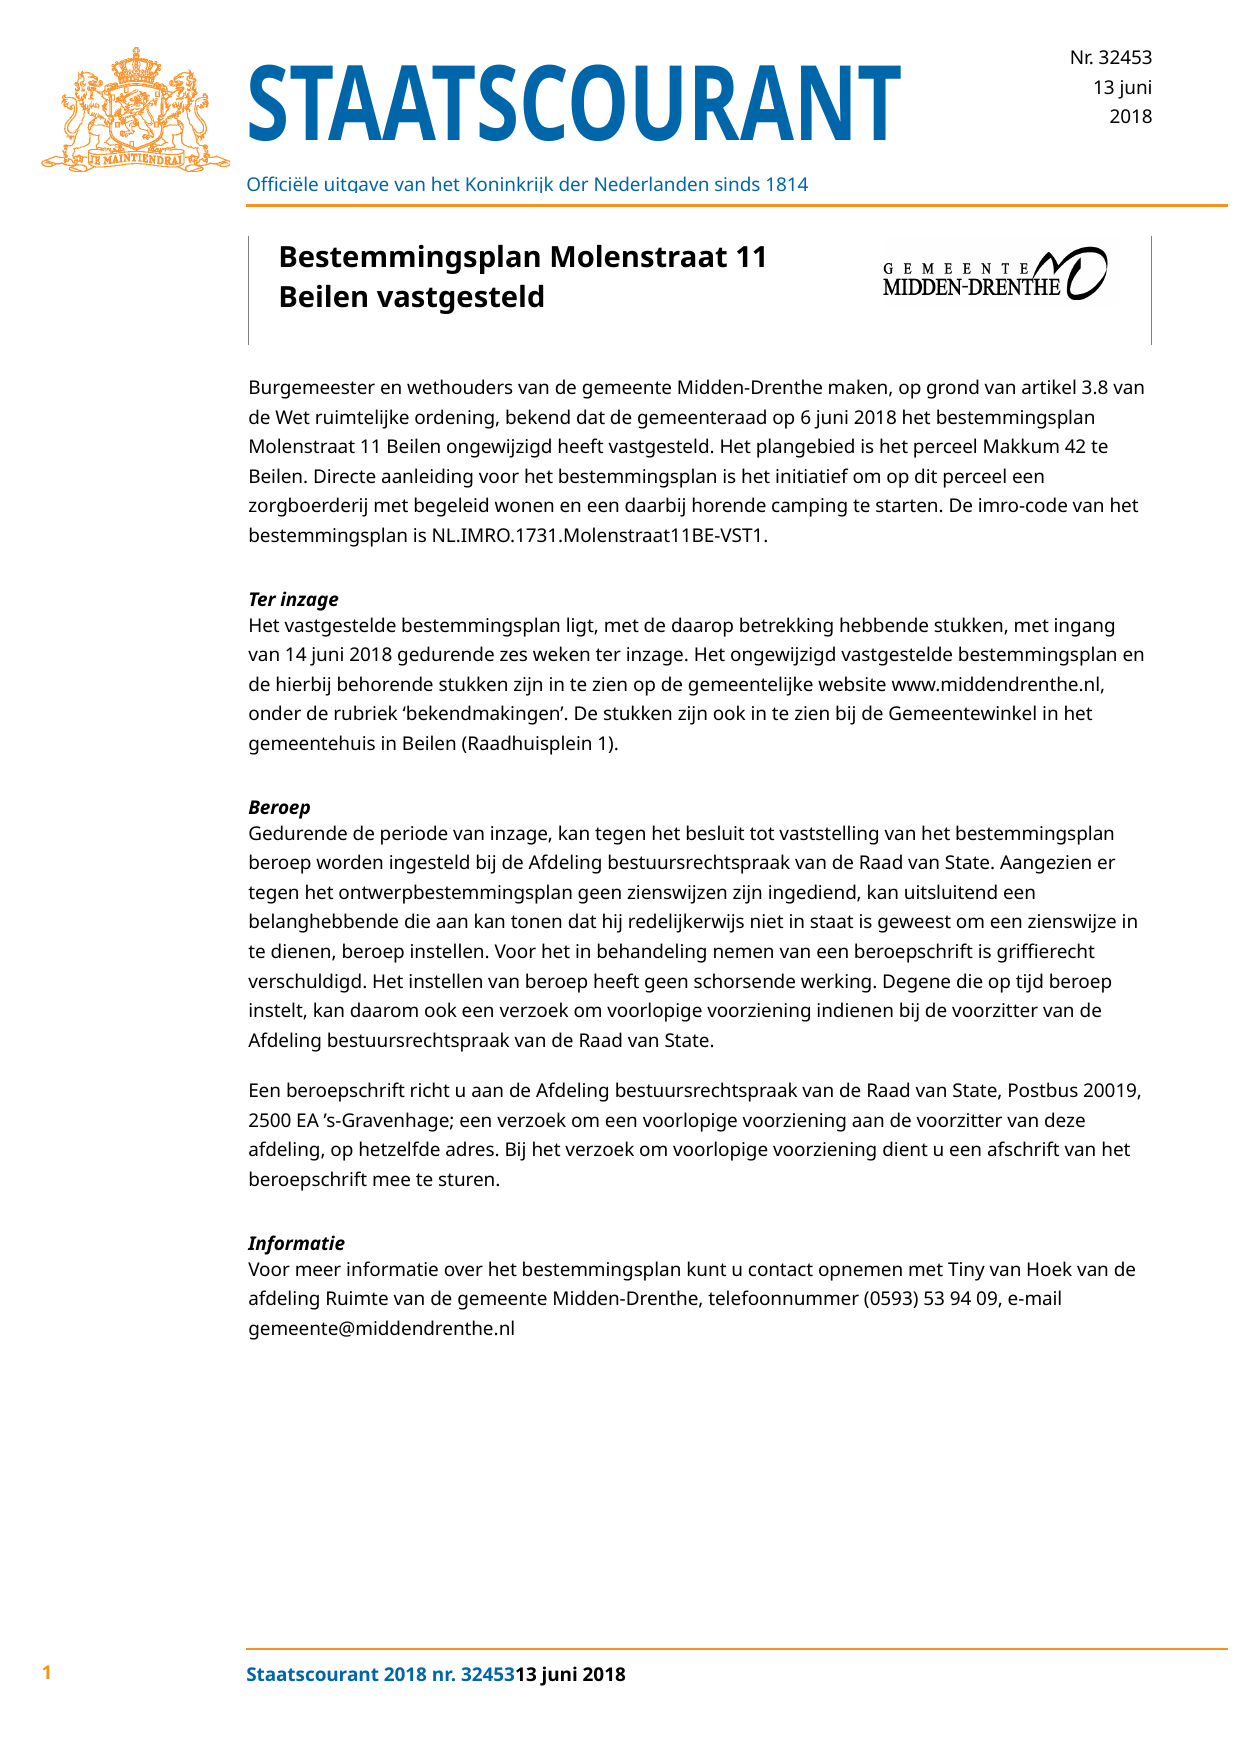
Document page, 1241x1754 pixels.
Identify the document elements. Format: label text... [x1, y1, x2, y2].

text Informatie [248, 1230, 1152, 1256]
text Het vastgestelde bestemmingsplan ligt, met de daarop betrekking hebbende stukken, met ingang van 14 juni 2018 gedurende zes weken ter inzage. Het ongewijzigd vastgestelde bestemmingsplan en de hierbij behorende stukken zijn in te zien op de gemeentelijke website www.middendrenthe.nl, onder de rubriek ‘bekendmakingen’. De stukken zijn ook in te zien bij de Gemeentewinkel in het gemeentehuis in Beilen (Raadhuisplein 1). [248, 612, 1152, 756]
picture [882, 236, 1119, 307]
text Een beroepschrift richt u aan de Afdeling bestuursrechtspraak van de Raad van State, Postbus 20019, 2500 EA ’s-Gravenhage; een verzoek om een voorlopige voorziening aan de voorzitter van deze afdeling, op hetzelfde adres. Bij het verzoek om voorlopige voorziening dient u een afschrift van het beroepschrift mee te sturen. [248, 1077, 1152, 1192]
text Gedurende de periode van inzage, kan tegen het besluit tot vaststelling van het bestemmingsplan beroep worden ingesteld bij de Afdeling bestuursrechtspraak van de Raad van State. Aangezien er tegen het ontwerpbestemmingsplan geen zienswijzen zijn ingediend, kan uitsluitend een belanghebbende die aan kan tonen dat hij redelijkerwijs niet in staat is geweest om een zienswijze in te dienen, beroep instellen. Voor het in behandeling nemen van een beroepschrift is griffierecht verschuldigd. Het instellen van beroep heeft geen schorsende werking. Degene die op tijd beroep instelt, kan daarom ook een verzoek om voorlopige voorziening indienen bij de voorzitter van de Afdeling bestuursrechtspraak van de Raad van State. [248, 820, 1152, 1053]
picture [41, 47, 231, 172]
text Voor meer informatie over het bestemmingsplan kunt u contact opnemen met Tiny van Hoek van de afdeling Ruimte van de gemeente Midden-Drenthe, telefoonnummer (0593) 53 94 09, e-mail gemeente@middendrenthe.nl [248, 1256, 1152, 1341]
table_header Bestemmingsplan Molenstraat 11 Beilen vastgesteld [249, 236, 850, 345]
text Beroep [248, 794, 1152, 820]
table_header [850, 236, 1151, 345]
text Ter inzage [248, 586, 1152, 612]
text Burgemeester en wethouders van de gemeente Midden-Drenthe maken, op grond van artikel 3.8 van de Wet ruimtelijke ordening, bekend dat de gemeenteraad op 6 juni 2018 het bestemmingsplan Molenstraat 11 Beilen ongewijzigd heeft vastgesteld. Het plangebied is het perceel Makkum 42 te Beilen. Directe aanleiding voor het bestemmingsplan is het initiatief om op dit perceel een zorgboerderij met begeleid wonen en een daarbij horende camping te starten. De imro-code van het bestemmingsplan is NL.IMRO.1731.Molenstraat11BE-VST1. [248, 374, 1152, 548]
